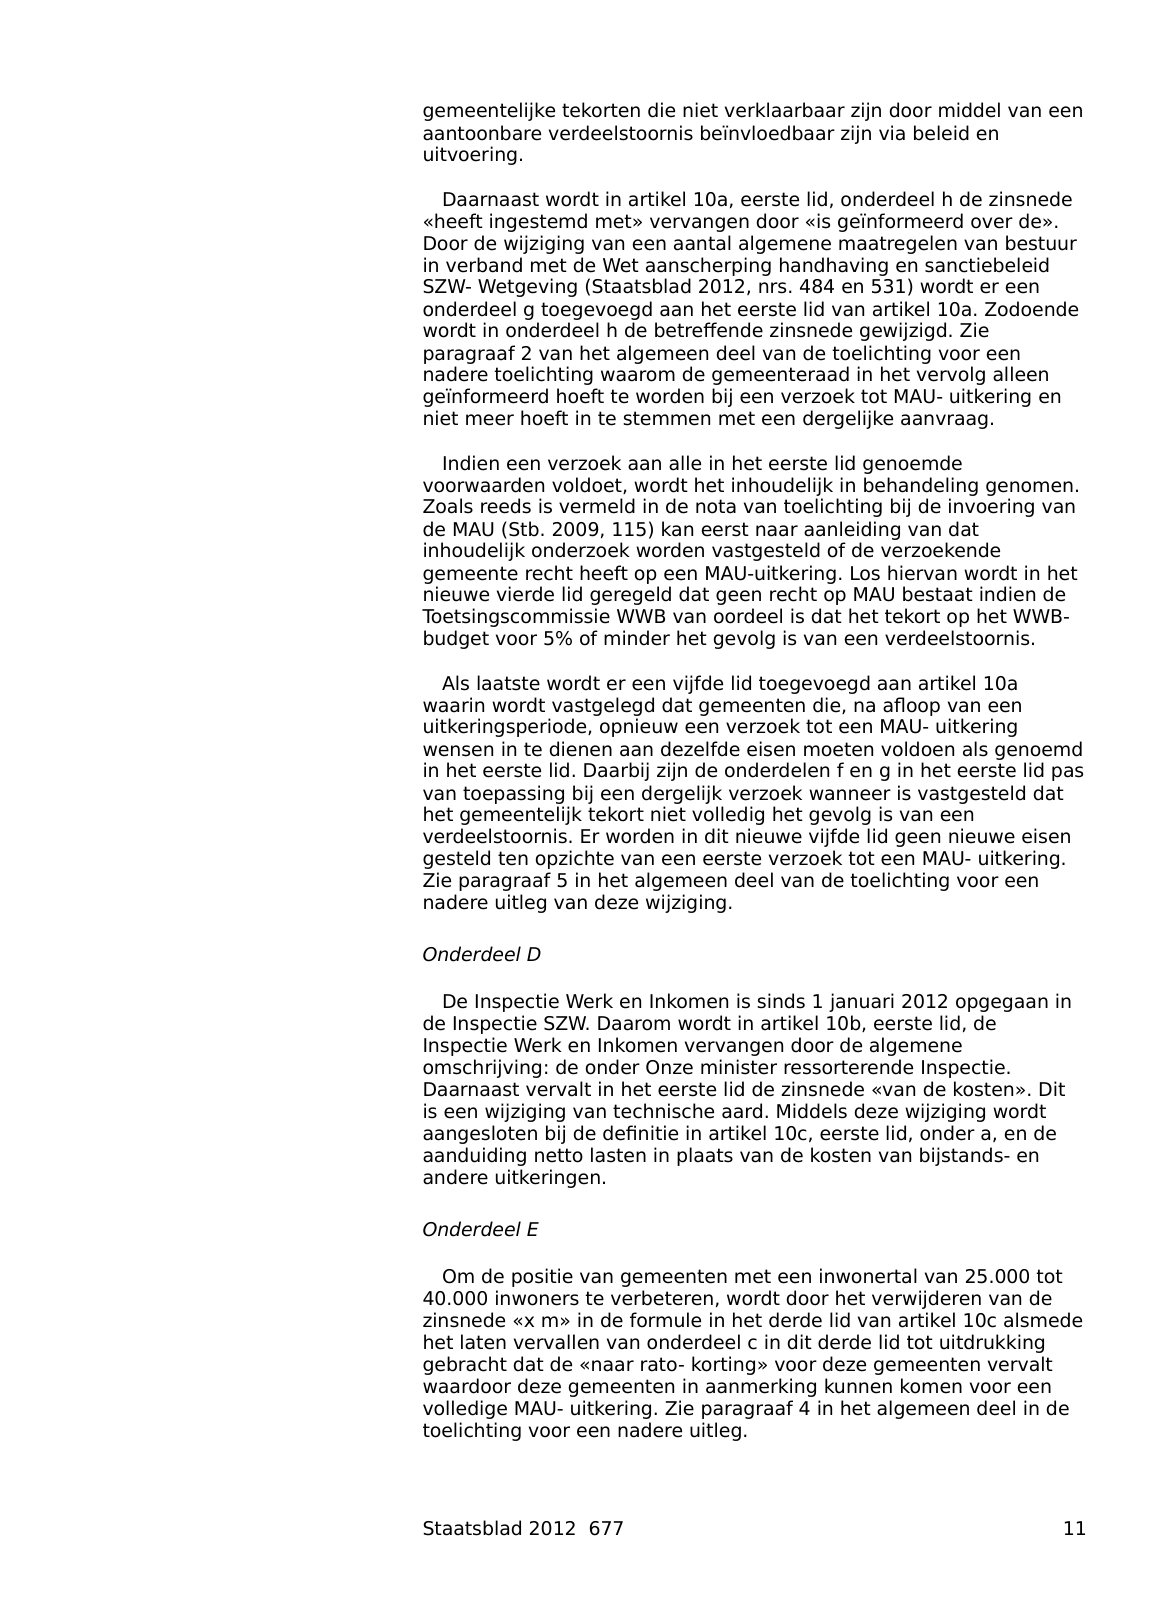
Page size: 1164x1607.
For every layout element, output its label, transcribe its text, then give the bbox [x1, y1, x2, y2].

subtitle Onderdeel E [422, 1219, 1087, 1241]
text gemeentelijke tekorten die niet verklaarbaar zijn door middel van een aantoonbare verdeelstoornis beïnvloedbaar zijn via beleid en uitvoering. [422, 100, 1087, 166]
text Daarnaast wordt in artikel 10a, eerste lid, onderdeel h de zinsnede «heeft ingestemd met» vervangen door «is geïnformeerd over de». Door de wijziging van een aantal algemene maatregelen van bestuur in verband met de Wet aanscherping handhaving en sanctiebeleid SZW- Wetgeving (Staatsblad 2012, nrs. 484 en 531) wordt er een onderdeel g toegevoegd aan het eerste lid van artikel 10a. Zodoende wordt in onderdeel h de betreffende zinsnede gewijzigd. Zie paragraaf 2 van het algemeen deel van de toelichting voor een nadere toelichting waarom de gemeenteraad in het vervolg alleen geïnformeerd hoeft te worden bij een verzoek tot MAU- uitkering en niet meer hoeft in te stemmen met een dergelijke aanvraag. [422, 188, 1087, 430]
text Als laatste wordt er een vijfde lid toegevoegd aan artikel 10a waarin wordt vastgelegd dat gemeenten die, na afloop van een uitkeringsperiode, opnieuw een verzoek tot een MAU- uitkering wensen in te dienen aan dezelfde eisen moeten voldoen als genoemd in het eerste lid. Daarbij zijn de onderdelen f en g in het eerste lid pas van toepassing bij een dergelijk verzoek wanneer is vastgesteld dat het gemeentelijk tekort niet volledig het gevolg is van een verdeelstoornis. Er worden in dit nieuwe vijfde lid geen nieuwe eisen gesteld ten opzichte van een eerste verzoek tot een MAU- uitkering. Zie paragraaf 5 in het algemeen deel van de toelichting voor een nadere uitleg van deze wijziging. [422, 672, 1087, 914]
text De Inspectie Werk en Inkomen is sinds 1 januari 2012 opgegaan in de Inspectie SZW. Daarom wordt in artikel 10b, eerste lid, de Inspectie Werk en Inkomen vervangen door de algemene omschrijving: de onder Onze minister ressorterende Inspectie. Daarnaast vervalt in het eerste lid de zinsnede «van de kosten». Dit is een wijziging van technische aard. Middels deze wijziging wordt aangesloten bij de definitie in artikel 10c, eerste lid, onder a, en de aanduiding netto lasten in plaats van de kosten van bijstands- en andere uitkeringen. [422, 991, 1087, 1189]
text Om de positie van gemeenten met een inwonertal van 25.000 tot 40.000 inwoners te verbeteren, wordt door het verwijderen van de zinsnede «x m» in de formule in het derde lid van artikel 10c alsmede het laten vervallen van onderdeel c in dit derde lid tot uitdrukking gebracht dat de «naar rato- korting» voor deze gemeenten vervalt waardoor deze gemeenten in aanmerking kunnen komen voor een volledige MAU- uitkering. Zie paragraaf 4 in het algemeen deel in de toelichting voor een nadere uitleg. [422, 1266, 1087, 1442]
text Indien een verzoek aan alle in het eerste lid genoemde voorwaarden voldoet, wordt het inhoudelijk in behandeling genomen. Zoals reeds is vermeld in de nota van toelichting bij de invoering van de MAU (Stb. 2009, 115) kan eerst naar aanleiding van dat inhoudelijk onderzoek worden vastgesteld of de verzoekende gemeente recht heeft op een MAU-uitkering. Los hiervan wordt in het nieuwe vierde lid geregeld dat geen recht op MAU bestaat indien de Toetsingscommissie WWB van oordeel is dat het tekort op het WWB-budget voor 5% of minder het gevolg is van een verdeelstoornis. [422, 452, 1087, 650]
subtitle Onderdeel D [422, 944, 1087, 966]
